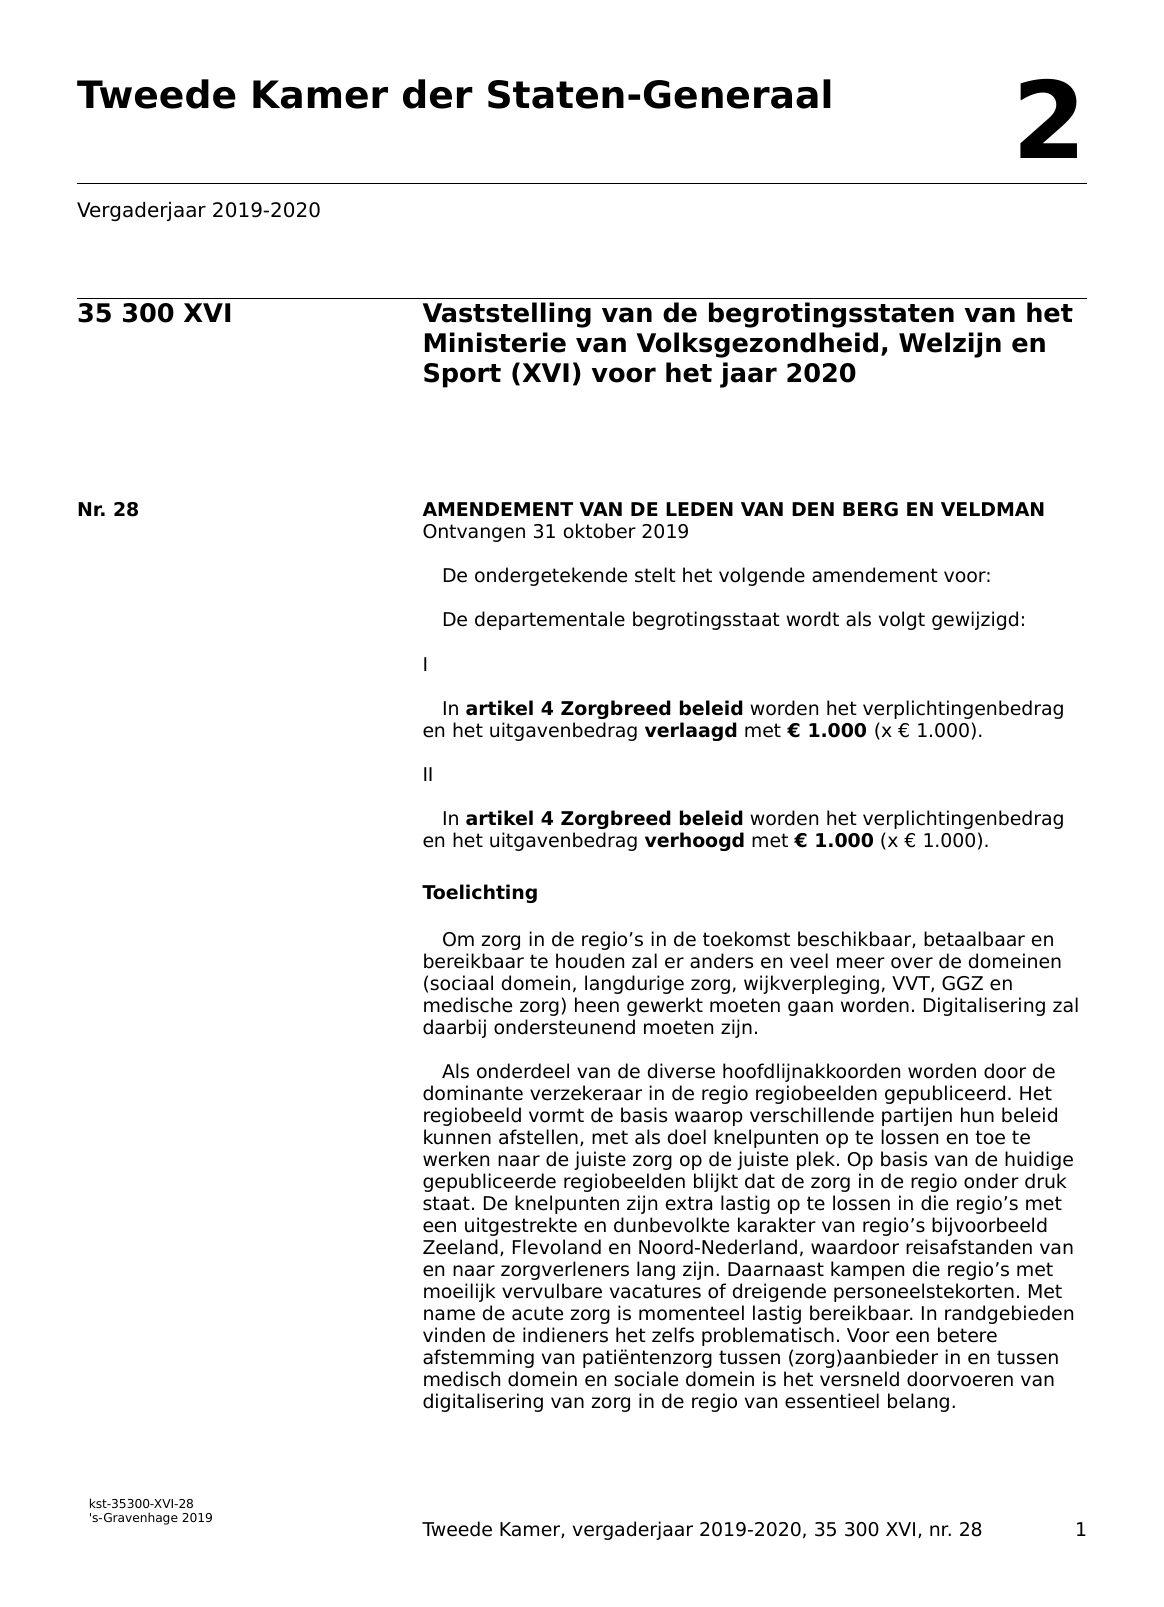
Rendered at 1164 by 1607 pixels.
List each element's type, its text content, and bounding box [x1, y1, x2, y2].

text In artikel 4 Zorgbreed beleid worden het verplichtingenbedrag en het uitgavenbedrag verlaagd met € 1.000 (x € 1.000). [422, 698, 1087, 742]
table_cell Vergaderjaar 2019-2020 [77, 184, 1087, 298]
subtitle Toelichting [422, 882, 1087, 904]
table_header Tweede Kamer der Staten-Generaal [77, 59, 886, 183]
text kst-35300-XVI-28 [88, 1497, 323, 1511]
text 's-Gravenhage 2019 [88, 1511, 323, 1525]
text Om zorg in de regio’s in de toekomst beschikbaar, betaalbaar en bereikbaar te houden zal er anders en veel meer over de domeinen (sociaal domein, langdurige zorg, wijkverpleging, VVT, GGZ en medische zorg) heen gewerkt moeten gaan worden. Digitalisering zal daarbij ondersteunend moeten zijn. [422, 929, 1087, 1039]
text De departementale begrotingsstaat wordt als volgt gewijzigd: [422, 609, 1087, 631]
subtitle 35 300 XVI Vaststelling van de begrotingsstaten van het Ministerie van Volksgezondheid, Welzijn en Sport (XVI) voor het jaar 2020 [77, 299, 1087, 388]
text De ondergetekende stelt het volgende amendement voor: [422, 565, 1087, 587]
text Ontvangen 31 oktober 2019 [422, 521, 1087, 543]
text I [422, 653, 1087, 676]
text II [422, 764, 1087, 786]
text Als onderdeel van de diverse hoofdlijnakkoorden worden door de dominante verzekeraar in de regio regiobeelden gepubliceerd. Het regiobeeld vormt de basis waarop verschillende partijen hun beleid kunnen afstellen, met als doel knelpunten op te lossen en toe te werken naar de juiste zorg op de juiste plek. Op basis van de huidige gepubliceerde regiobeelden blijkt dat de zorg in de regio onder druk staat. De knelpunten zijn extra lastig op te lossen in die regio’s met een uitgestrekte en dunbevolkte karakter van regio’s bijvoorbeeld Zeeland, Flevoland en Noord-Nederland, waardoor reisafstanden van en naar zorgverleners lang zijn. Daarnaast kampen die regio’s met moeilijk vervulbare vacatures of dreigende personeelstekorten. Met name de acute zorg is momenteel lastig bereikbaar. In randgebieden vinden de indieners het zelfs problematisch. Voor een betere afstemming van patiëntenzorg tussen (zorg)aanbieder in en tussen medisch domein en sociale domein is het versneld doorvoeren van digitalisering van zorg in de regio van essentieel belang. [422, 1061, 1087, 1413]
text In artikel 4 Zorgbreed beleid worden het verplichtingenbedrag en het uitgavenbedrag verhoogd met € 1.000 (x € 1.000). [422, 808, 1087, 852]
table_header 2 [886, 59, 1087, 183]
subtitle Nr. 28 AMENDEMENT VAN DE LEDEN VAN DEN BERG EN VELDMAN [77, 499, 1087, 521]
